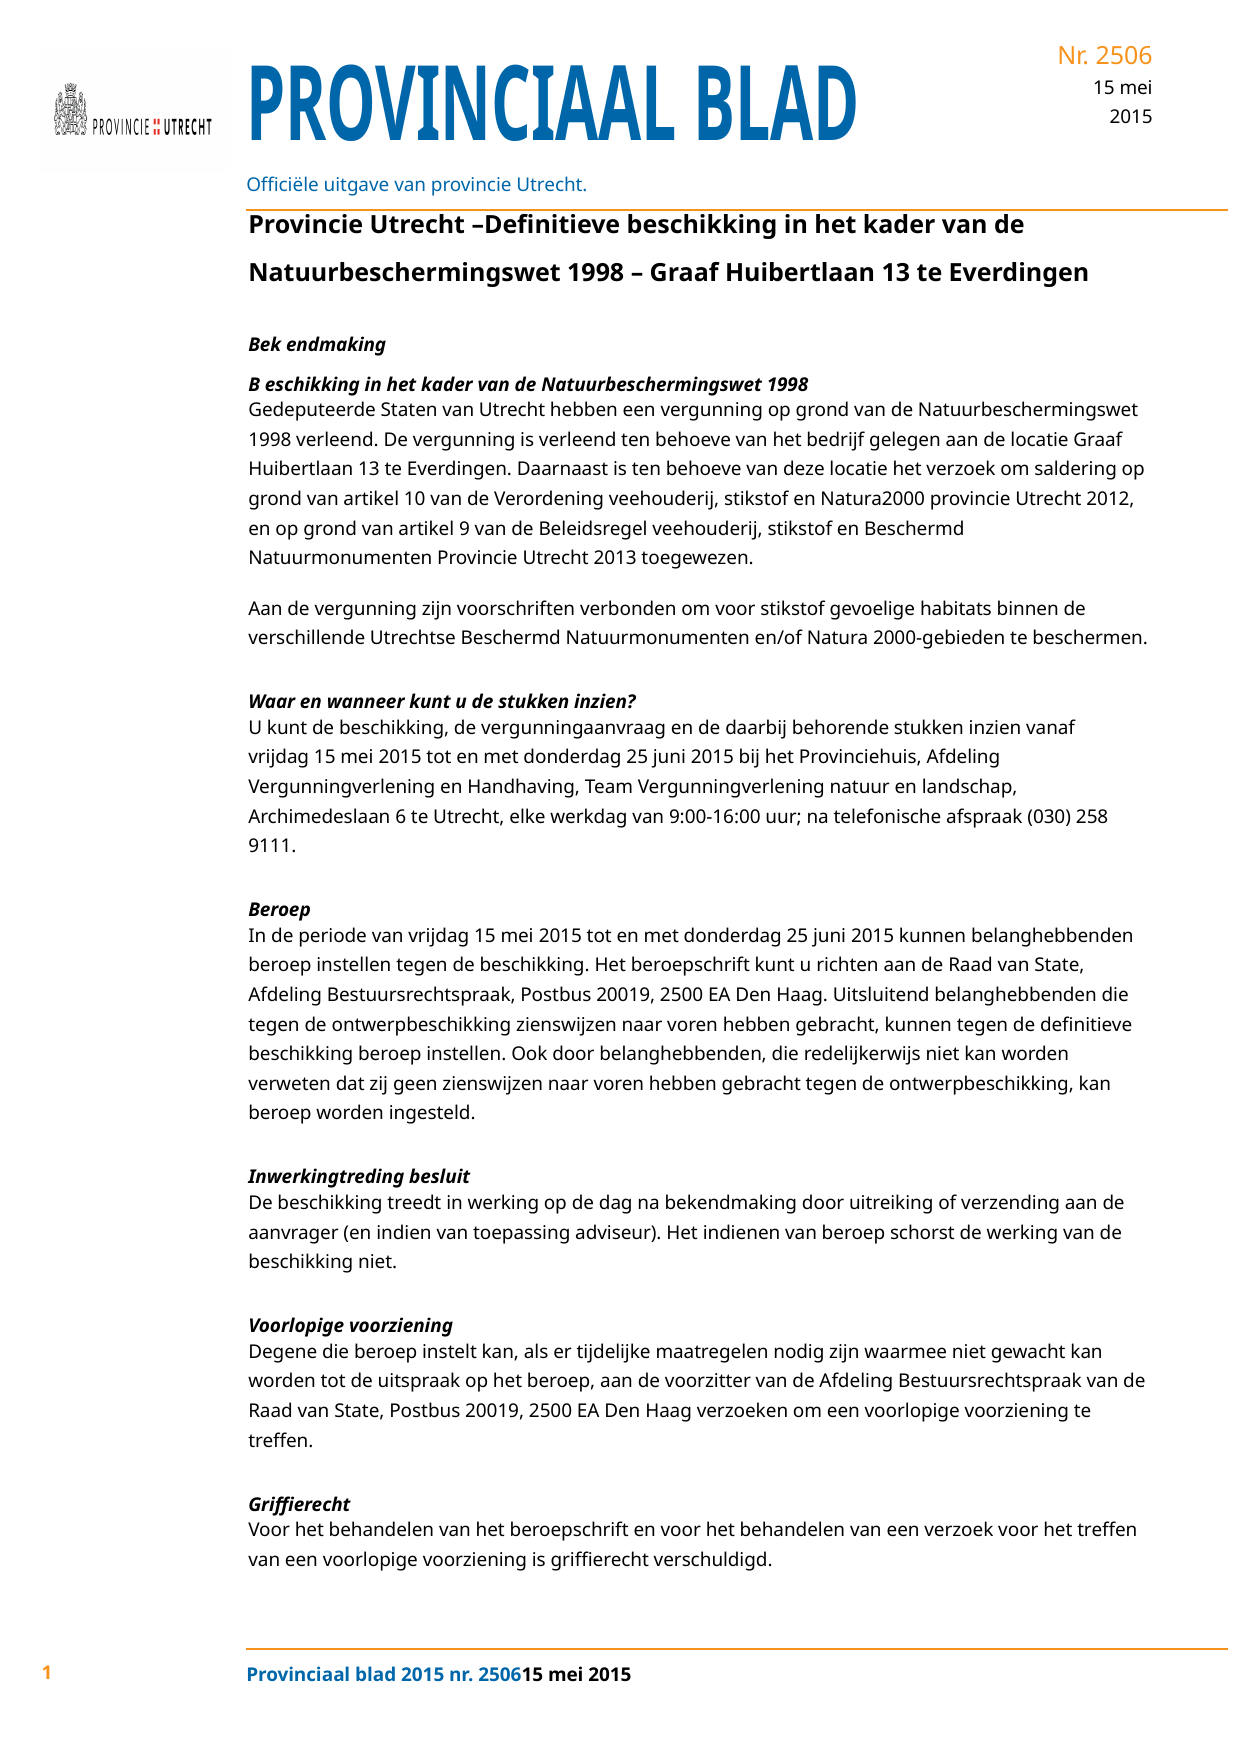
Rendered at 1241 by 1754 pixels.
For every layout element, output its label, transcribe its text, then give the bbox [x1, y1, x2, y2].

text B eschikking in het kader van de Natuurbeschermingswet 1998 [248, 371, 1152, 396]
text In de periode van vrijdag 15 mei 2015 tot en met donderdag 25 juni 2015 kunnen belanghebbenden beroep instellen tegen de beschikking. Het beroepschrift kunt u richten aan de Raad van State, Afdeling Bestuursrechtspraak, Postbus 20019, 2500 EA Den Haag. Uitsluitend belanghebbenden die tegen de ontwerpbeschikking zienswijzen naar voren hebben gebracht, kunnen tegen de definitieve beschikking beroep instellen. Ook door belanghebbenden, die redelijkerwijs niet kan worden verweten dat zij geen zienswijzen naar voren hebben gebracht tegen de ontwerpbeschikking, kan beroep worden ingesteld. [248, 922, 1152, 1125]
picture [41, 47, 231, 172]
text U kunt de beschikking, de vergunningaanvraag en de daarbij behorende stukken inzien vanaf vrijdag 15 mei 2015 tot en met donderdag 25 juni 2015 bij het Provinciehuis, Afdeling Vergunningverlening en Handhaving, Team Vergunningverlening natuur en landschap, Archimedeslaan 6 te Utrecht, elke werkdag van 9:00-16:00 uur; na telefonische afspraak (030) 258 9111. [248, 714, 1152, 858]
text Voorlopige voorziening [248, 1312, 1152, 1338]
text Gedeputeerde Staten van Utrecht hebben een vergunning op grond van de Natuurbeschermingswet 1998 verleend. De vergunning is verleend ten behoeve van het bedrijf gelegen aan de locatie Graaf Huibertlaan 13 te Everdingen. Daarnaast is ten behoeve van deze locatie het verzoek om saldering op grond van artikel 10 van de Verordening veehouderij, stikstof en Natura2000 provincie Utrecht 2012, en op grond van artikel 9 van de Beleidsregel veehouderij, stikstof en Beschermd Natuurmonumenten Provincie Utrecht 2013 toegewezen. [248, 396, 1152, 570]
text Griffierecht [248, 1491, 1152, 1517]
text Waar en wanneer kunt u de stukken inzien? [248, 688, 1152, 714]
text Degene die beroep instelt kan, als er tijdelijke maatregelen nodig zijn waarmee niet gewacht kan worden tot de uitspraak op het beroep, aan de voorzitter van de Afdeling Bestuursrechtspraak van de Raad van State, Postbus 20019, 2500 EA Den Haag verzoeken om een voorlopige voorziening te treffen. [248, 1338, 1152, 1453]
text Inwerkingtreding besluit [248, 1163, 1152, 1189]
text Provincie Utrecht –Definitieve beschikking in het kader van de Natuurbeschermingswet 1998 – Graaf Huibertlaan 13 te Everdingen [248, 211, 1152, 288]
text De beschikking treedt in werking op de dag na bekendmaking door uitreiking of verzending aan de aanvrager (en indien van toepassing adviseur). Het indienen van beroep schorst de werking van de beschikking niet. [248, 1189, 1152, 1274]
text Aan de vergunning zijn voorschriften verbonden om voor stikstof gevoelige habitats binnen de verschillende Utrechtse Beschermd Natuurmonumenten en/of Natura 2000-gebieden te beschermen. [248, 595, 1152, 650]
text Voor het behandelen van het beroepschrift en voor het behandelen van een verzoek voor het treffen van een voorlopige voorziening is griffierecht verschuldigd. [248, 1517, 1152, 1572]
text Bek endmaking [248, 331, 1152, 357]
text Beroep [248, 896, 1152, 922]
